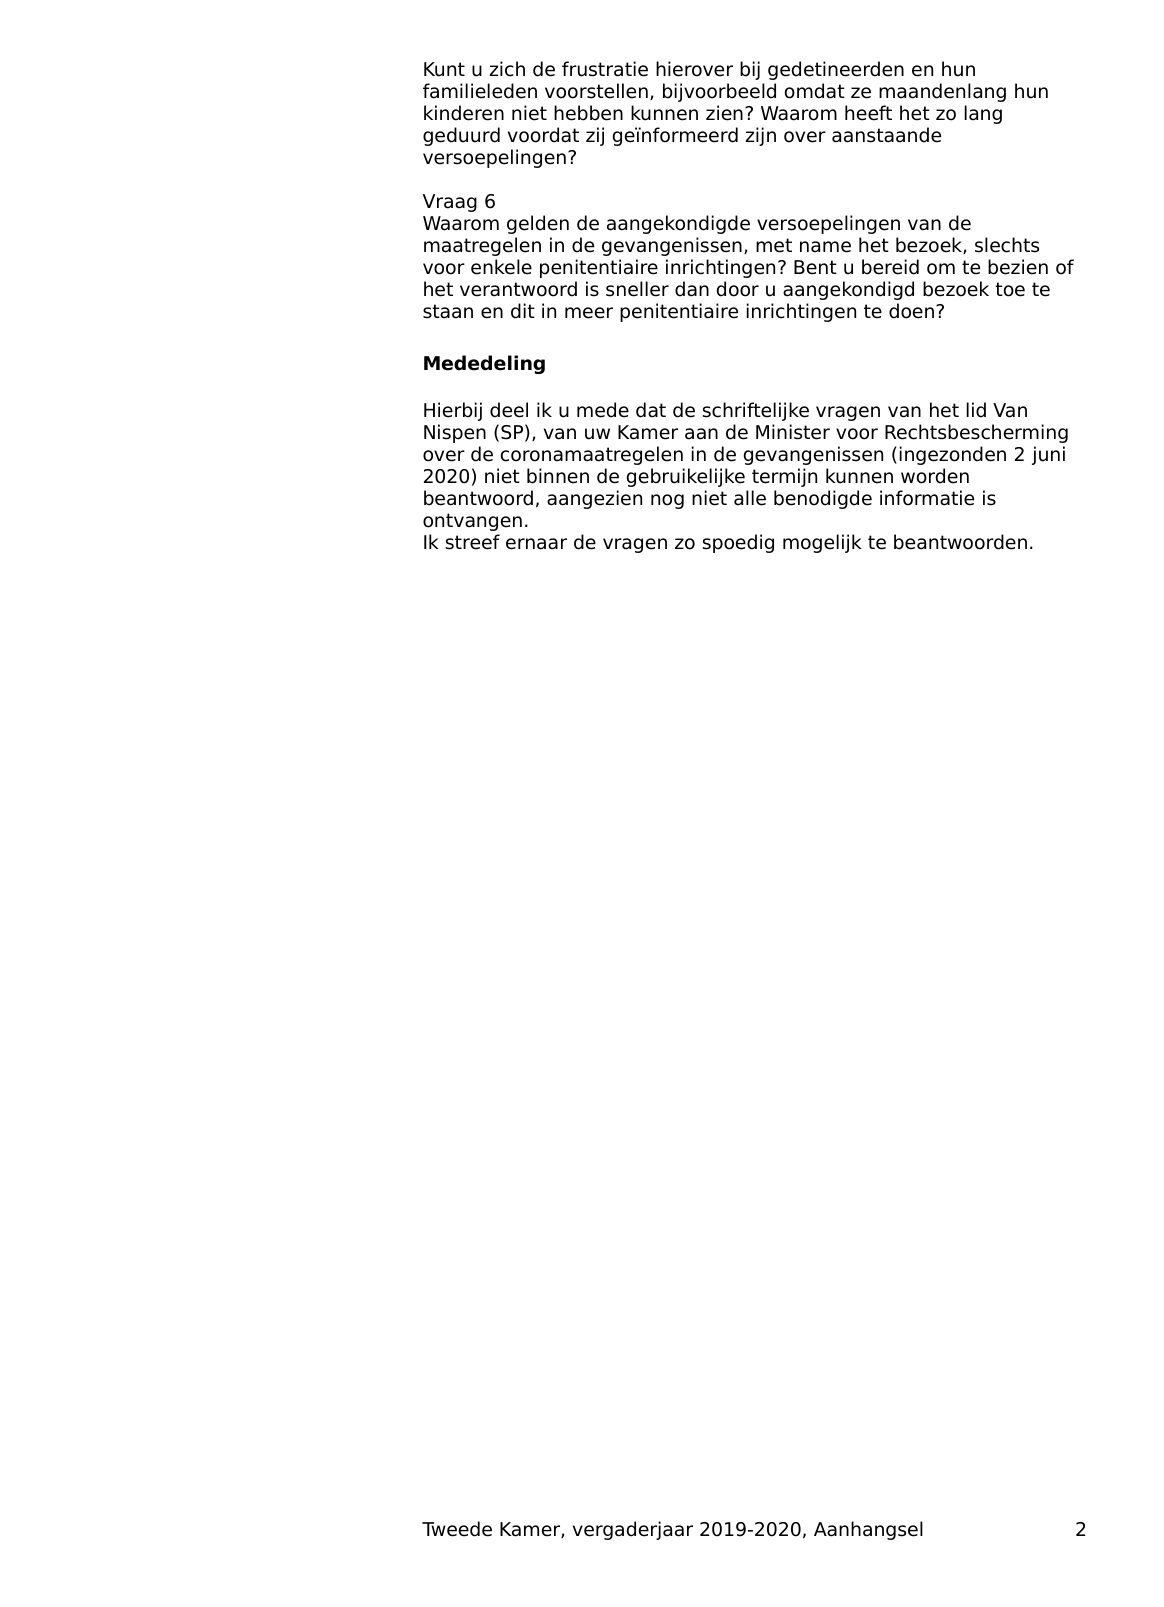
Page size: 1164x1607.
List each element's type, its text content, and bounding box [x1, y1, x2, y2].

text Ik streef ernaar de vragen zo spoedig mogelijk te beantwoorden. [422, 532, 1087, 554]
text Vraag 6 [422, 191, 1087, 213]
text Kunt u zich de frustratie hierover bij gedetineerden en hun familieleden voorstellen, bijvoorbeeld omdat ze maandenlang hun kinderen niet hebben kunnen zien? Waarom heeft het zo lang geduurd voordat zij geïnformeerd zijn over aanstaande versoepelingen? [422, 59, 1087, 169]
text Hierbij deel ik u mede dat de schriftelijke vragen van het lid Van Nispen (SP), van uw Kamer aan de Minister voor Rechtsbescherming over de coronamaatregelen in de gevangenissen (ingezonden 2 juni 2020) niet binnen de gebruikelijke termijn kunnen worden beantwoord, aangezien nog niet alle benodigde informatie is ontvangen. [422, 400, 1087, 532]
text Waarom gelden de aangekondigde versoepelingen van de maatregelen in de gevangenissen, met name het bezoek, slechts voor enkele penitentiaire inrichtingen? Bent u bereid om te bezien of het verantwoord is sneller dan door u aangekondigd bezoek toe te staan en dit in meer penitentiaire inrichtingen te doen? [422, 213, 1087, 323]
subtitle Mededeling [422, 353, 1087, 375]
